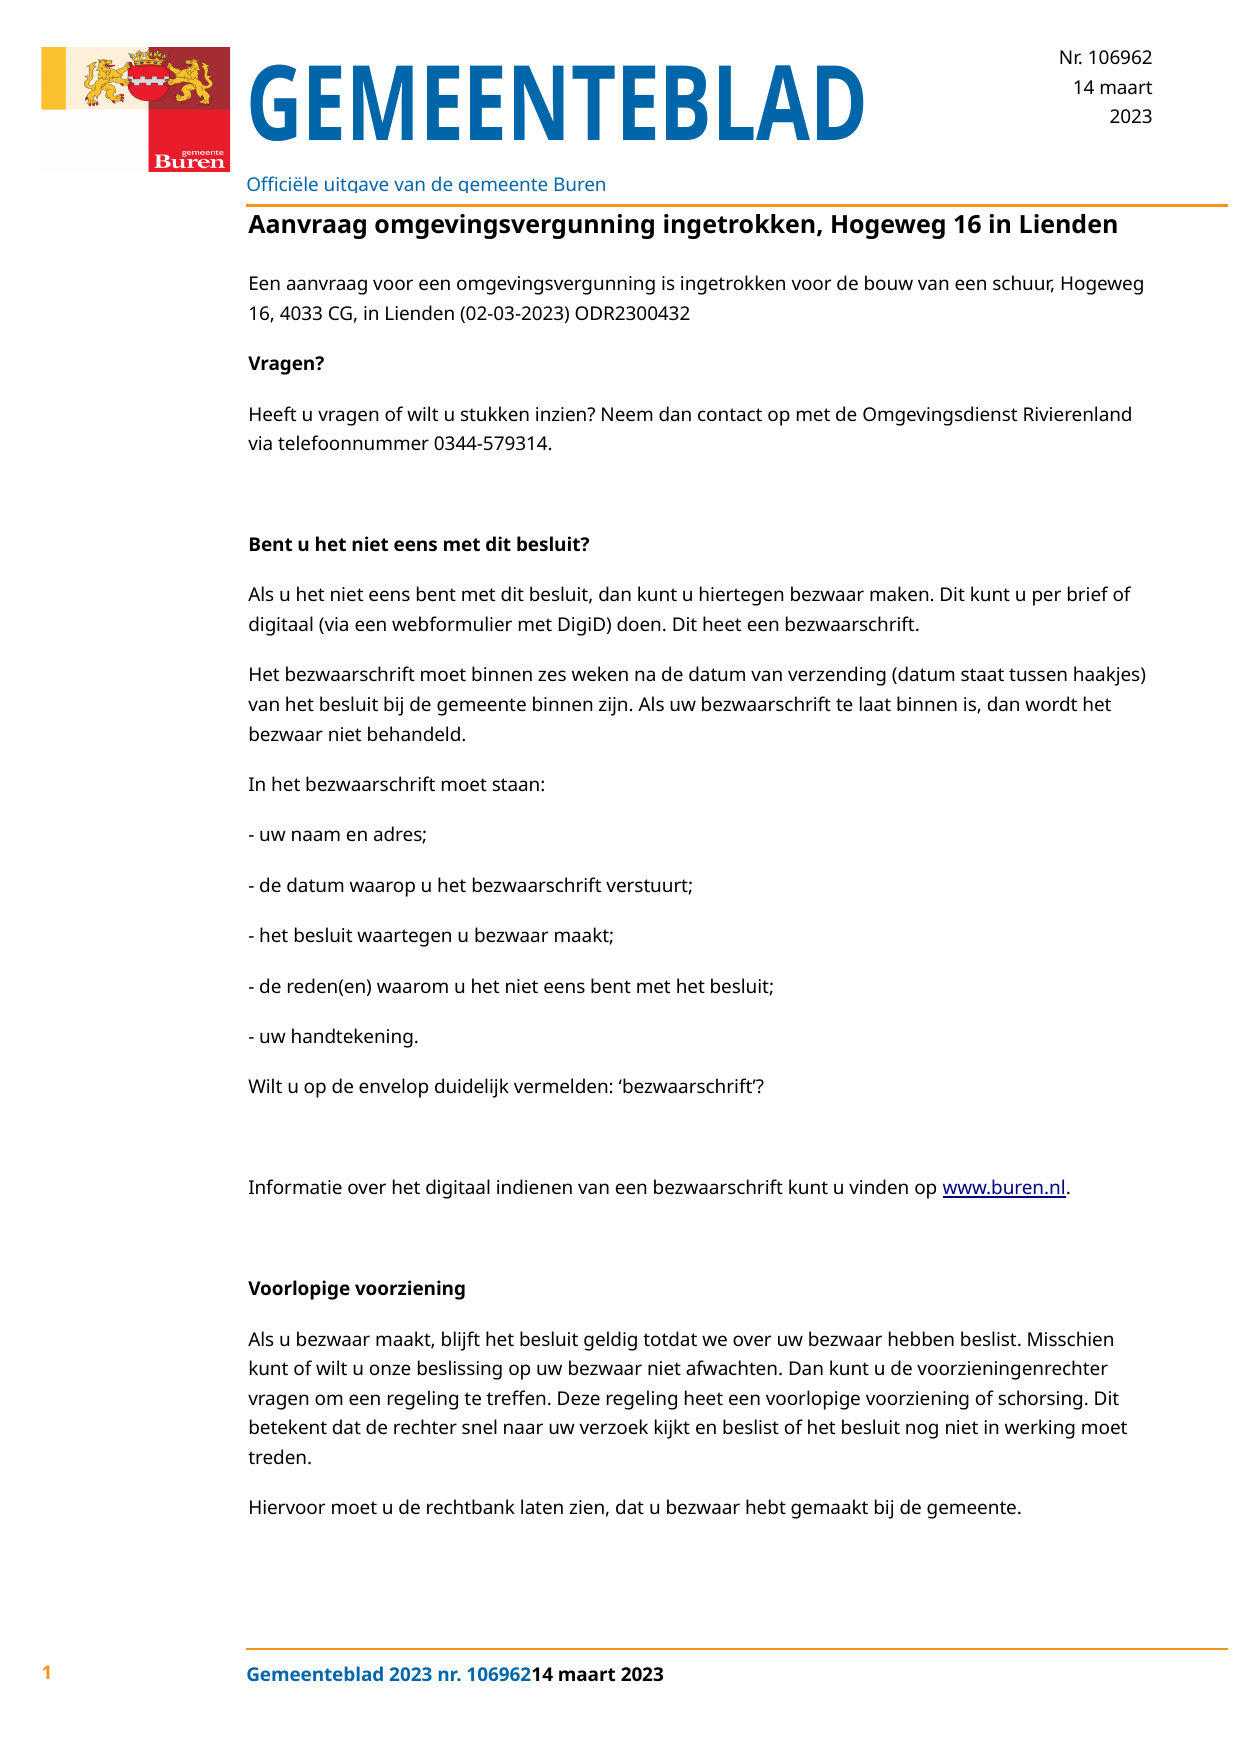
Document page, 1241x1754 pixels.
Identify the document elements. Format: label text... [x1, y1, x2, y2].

text Als u bezwaar maakt, blijft het besluit geldig totdat we over uw bezwaar hebben beslist. Misschien kunt of wilt u onze beslissing op uw bezwaar niet afwachten. Dan kunt u de voorzieningenrechter vragen om een regeling te treffen. Deze regeling heet een voorlopige voorziening of schorsing. Dit betekent dat de rechter snel naar uw verzoek kijkt en beslist of het besluit nog niet in werking moet treden. [248, 1326, 1152, 1470]
text Het bezwaarschrift moet binnen zes weken na de datum van verzending (datum staat tussen haakjes) van het besluit bij de gemeente binnen zijn. Als uw bezwaarschrift te laat binnen is, dan wordt het bezwaar niet behandeld. [248, 662, 1152, 746]
text Als u het niet eens bent met dit besluit, dan kunt u hiertegen bezwaar maken. Dit kunt u per brief of digitaal (via een webformulier met DigiD) doen. Dit heet een bezwaarschrift. [248, 582, 1152, 637]
text Voorlopige voorziening [248, 1275, 1152, 1301]
text - uw naam en adres; [248, 822, 1152, 847]
text In het bezwaarschrift moet staan: [248, 771, 1152, 797]
text Bent u het niet eens met dit besluit? [248, 531, 1152, 557]
text Vragen? [248, 350, 1152, 376]
text Wilt u op de envelop duidelijk vermelden: ‘bezwaarschrift’? [248, 1074, 1152, 1099]
text Hiervoor moet u de rechtbank laten zien, dat u bezwaar hebt gemaakt bij de gemeente. [248, 1494, 1152, 1520]
text - het besluit waartegen u bezwaar maakt; [248, 922, 1152, 948]
text - uw handtekening. [248, 1023, 1152, 1049]
text Informatie over het digitaal indienen van een bezwaarschrift kunt u vinden op www.buren.nl. [248, 1174, 1152, 1200]
picture [41, 47, 231, 172]
text Aanvraag omgevingsvergunning ingetrokken, Hogeweg 16 in Lienden [248, 207, 1152, 241]
text - de datum waarop u het bezwaarschrift verstuurt; [248, 872, 1152, 898]
text Heeft u vragen of wilt u stukken inzien? Neem dan contact op met de Omgevingsdienst Rivierenland via telefoonnummer 0344-579314. [248, 401, 1152, 456]
text - de reden(en) waarom u het niet eens bent met het besluit; [248, 973, 1152, 998]
text Een aanvraag voor een omgevingsvergunning is ingetrokken voor de bouw van een schuur, Hogeweg 16, 4033 CG, in Lienden (02-03-2023) ODR2300432 [248, 270, 1152, 326]
